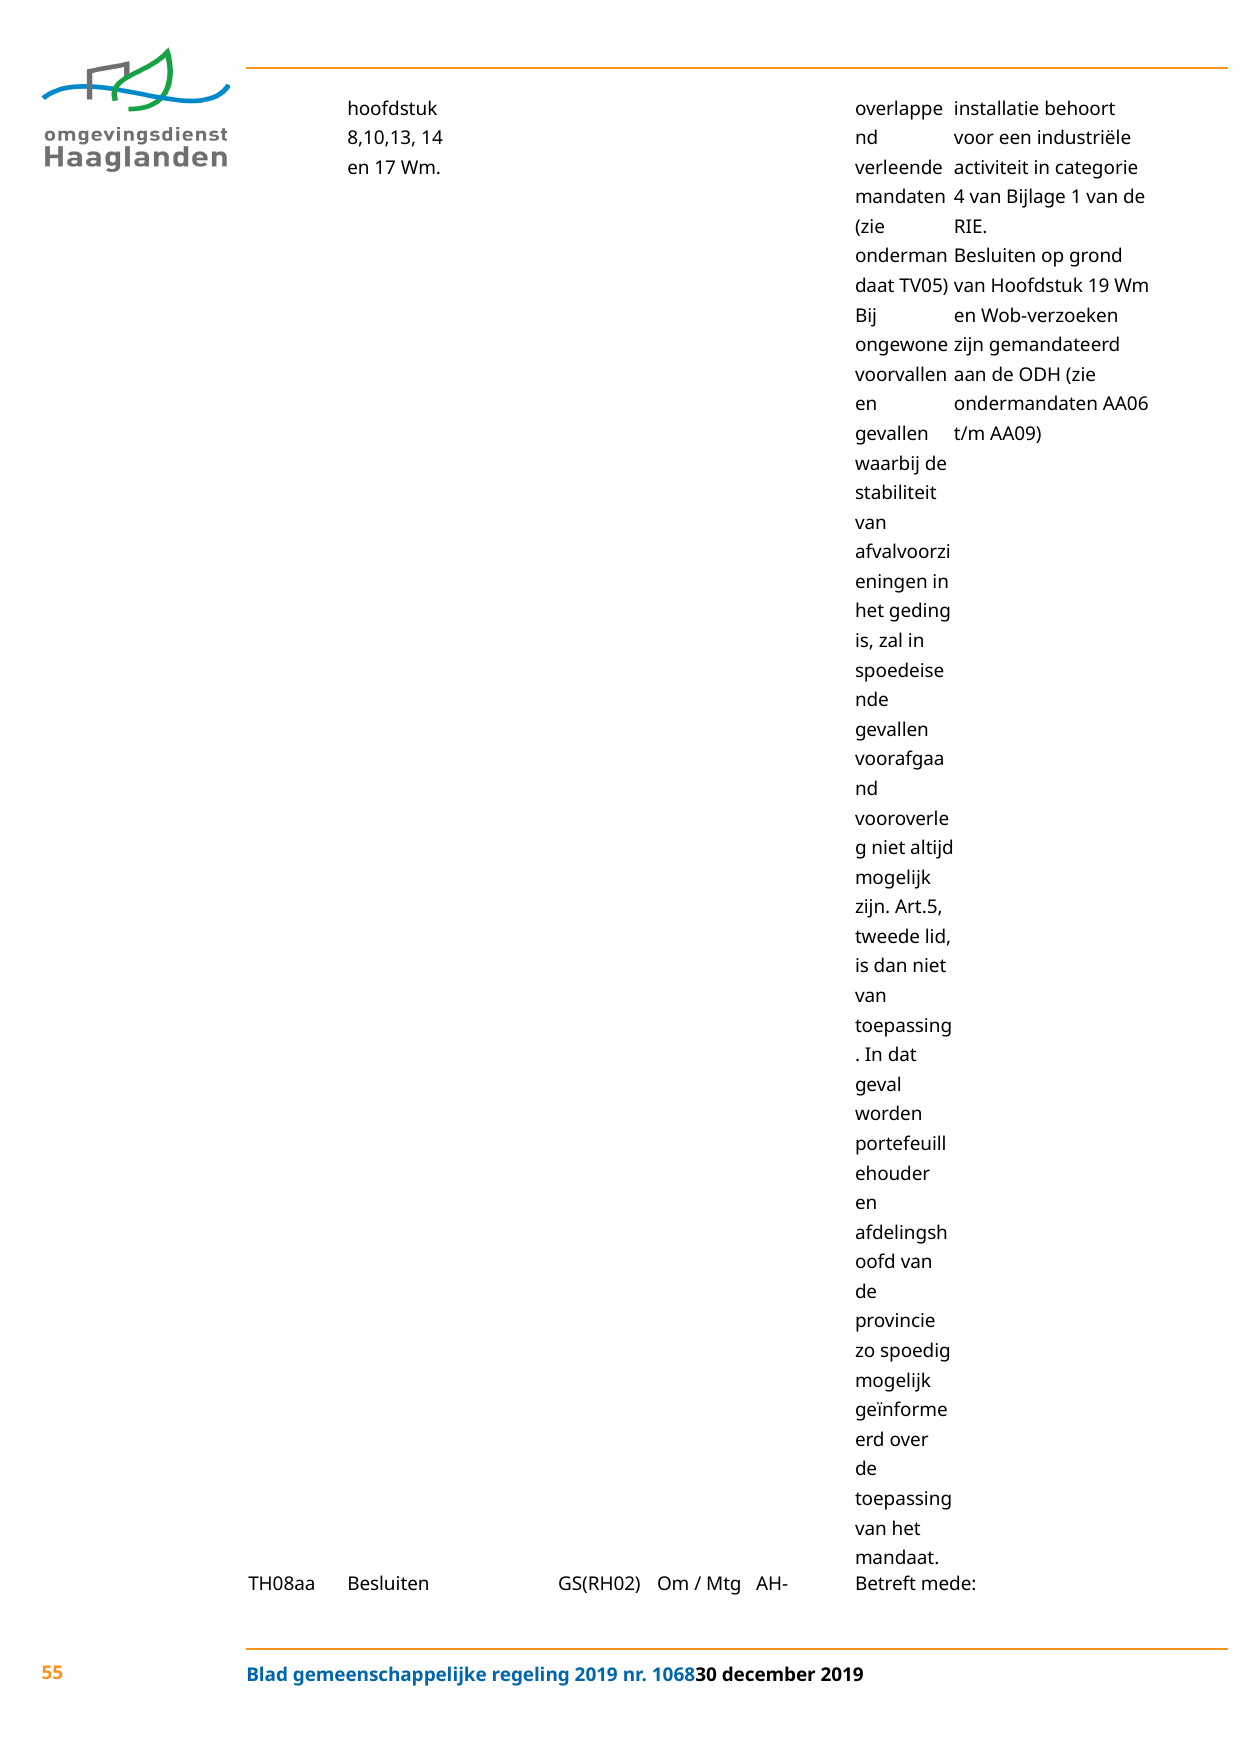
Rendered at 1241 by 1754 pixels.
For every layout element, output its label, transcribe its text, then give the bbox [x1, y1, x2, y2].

table_cell overlappend verleende mandaten (zie ondermandaat TV05) Bij ongewone voorvallen en gevallen waarbij de stabiliteit van afvalvoorzieningen in het geding is, zal in spoedeisende gevallen voorafgaand vooroverleg niet altijd mogelijk zijn. Art.5, tweede lid, is dan niet van toepassing. In dat geval worden portefeuillehouder en afdelingshoofd van de provincie zo spoedig mogelijk geïnformeerd over de toepassing van het mandaat. [855, 95, 954, 1570]
picture [41, 47, 231, 172]
table_cell [459, 1570, 558, 1596]
table_cell Betreft mede: [855, 1570, 1152, 1596]
table_cell [459, 95, 558, 1570]
table_cell installatie behoort voor een industriële activiteit in categorie 4 van Bijlage 1 van de RIE. Besluiten op grond van Hoofdstuk 19 Wm en Wob-verzoeken zijn gemandateerd aan de ODH (zie ondermandaten AA06 t/m AA09) [954, 95, 1152, 1570]
table_cell [756, 95, 855, 1570]
table_cell Besluiten [347, 1570, 459, 1596]
table_cell hoofdstuk 8,10,13, 14 en 17 Wm. [347, 95, 459, 1570]
table_cell Om / Mtg [657, 1570, 756, 1596]
table_cell [248, 95, 347, 1570]
table_cell GS(RH02) [558, 1570, 657, 1596]
table_cell TH08aa [248, 1570, 347, 1596]
table_cell AH- [756, 1570, 855, 1596]
table_cell [558, 95, 657, 1570]
table_cell [657, 95, 756, 1570]
